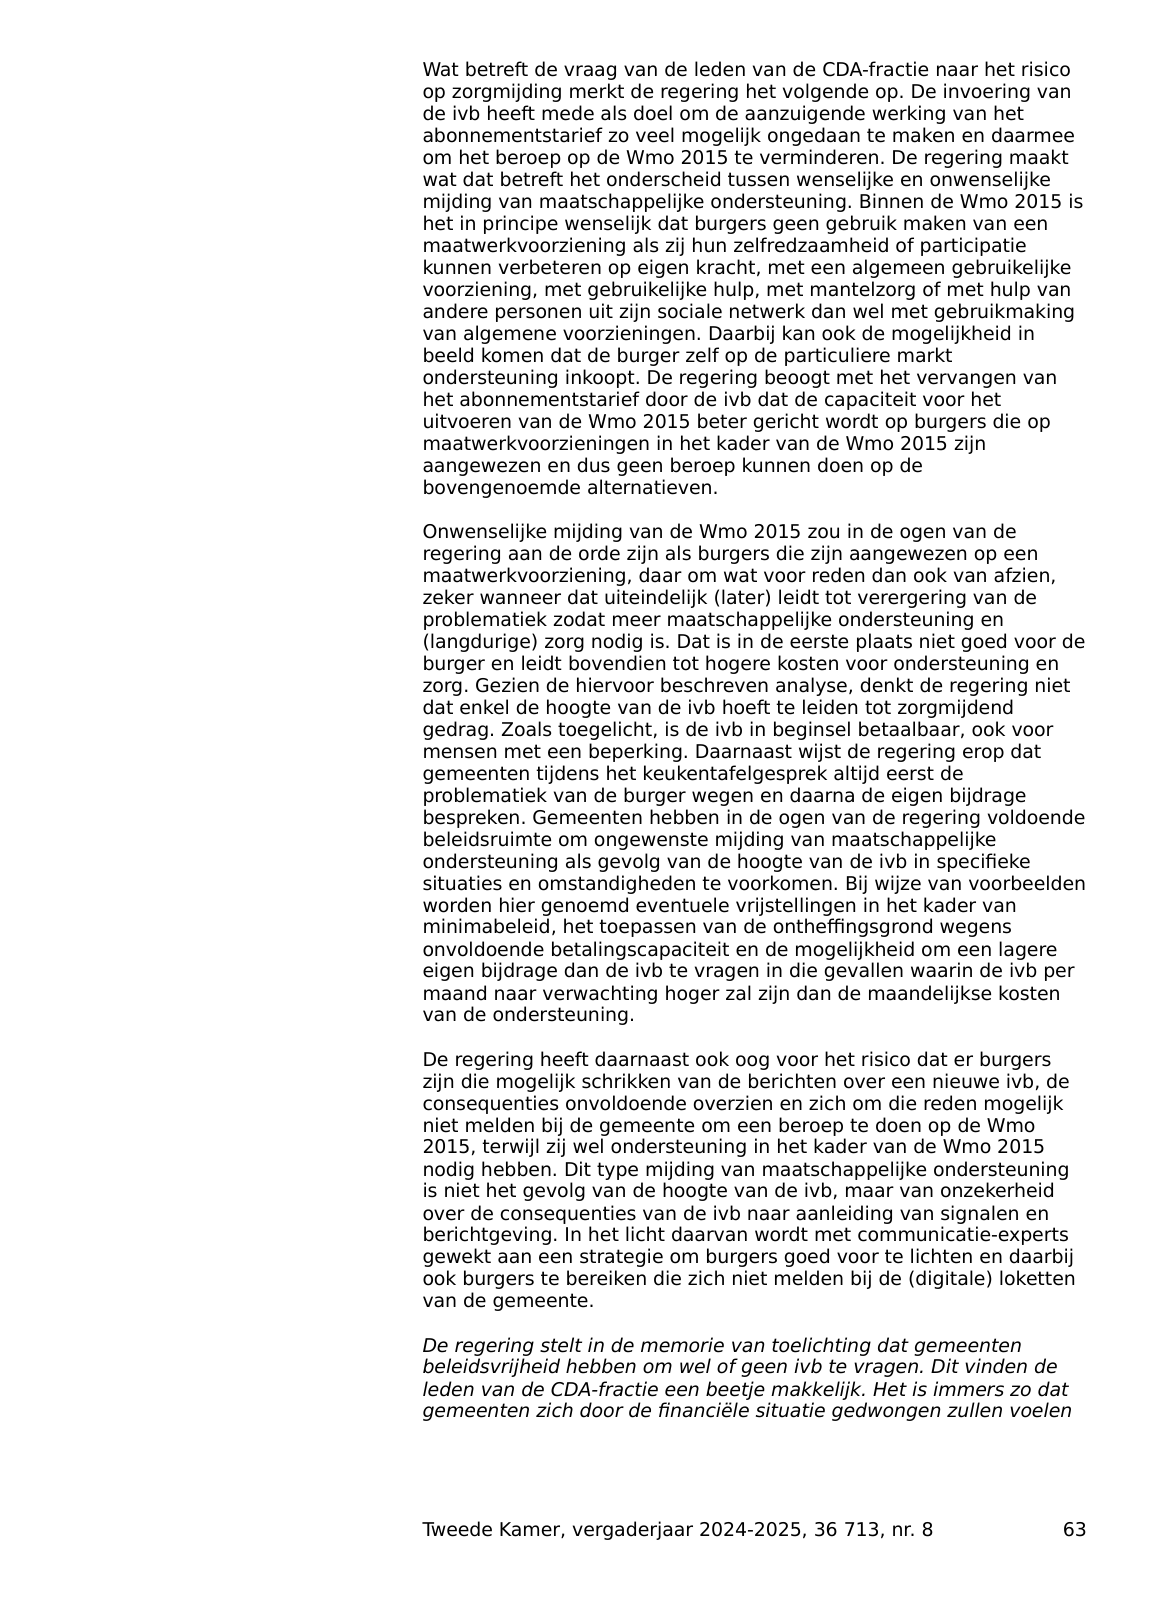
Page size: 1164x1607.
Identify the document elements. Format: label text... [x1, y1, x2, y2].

text Onwenselijke mijding van de Wmo 2015 zou in de ogen van de regering aan de orde zijn als burgers die zijn aangewezen op een maatwerkvoorziening, daar om wat voor reden dan ook van afzien, zeker wanneer dat uiteindelijk (later) leidt tot verergering van de problematiek zodat meer maatschappelijke ondersteuning en (langdurige) zorg nodig is. Dat is in de eerste plaats niet goed voor de burger en leidt bovendien tot hogere kosten voor ondersteuning en zorg. Gezien de hiervoor beschreven analyse, denkt de regering niet dat enkel de hoogte van de ivb hoeft te leiden tot zorgmijdend gedrag. Zoals toegelicht, is de ivb in beginsel betaalbaar, ook voor mensen met een beperking. Daarnaast wijst de regering erop dat gemeenten tijdens het keukentafelgesprek altijd eerst de problematiek van de burger wegen en daarna de eigen bijdrage bespreken. Gemeenten hebben in de ogen van de regering voldoende beleidsruimte om ongewenste mijding van maatschappelijke ondersteuning als gevolg van de hoogte van de ivb in specifieke situaties en omstandigheden te voorkomen. Bij wijze van voorbeelden worden hier genoemd eventuele vrijstellingen in het kader van minimabeleid, het toepassen van de ontheffingsgrond wegens onvoldoende betalingscapaciteit en de mogelijkheid om een lagere eigen bijdrage dan de ivb te vragen in die gevallen waarin de ivb per maand naar verwachting hoger zal zijn dan de maandelijkse kosten van de ondersteuning. [422, 521, 1087, 1026]
text De regering stelt in de memorie van toelichting dat gemeenten beleidsvrijheid hebben om wel of geen ivb te vragen. Dit vinden de leden van de CDA-fractie een beetje makkelijk. Het is immers zo dat gemeenten zich door de financiële situatie gedwongen zullen voelen [422, 1334, 1087, 1422]
text De regering heeft daarnaast ook oog voor het risico dat er burgers zijn die mogelijk schrikken van de berichten over een nieuwe ivb, de consequenties onvoldoende overzien en zich om die reden mogelijk niet melden bij de gemeente om een beroep te doen op de Wmo 2015, terwijl zij wel ondersteuning in het kader van de Wmo 2015 nodig hebben. Dit type mijding van maatschappelijke ondersteuning is niet het gevolg van de hoogte van de ivb, maar van onzekerheid over de consequenties van de ivb naar aanleiding van signalen en berichtgeving. In het licht daarvan wordt met communicatie-experts gewekt aan een strategie om burgers goed voor te lichten en daarbij ook burgers te bereiken die zich niet melden bij de (digitale) loketten van de gemeente. [422, 1048, 1087, 1312]
text Wat betreft de vraag van de leden van de CDA-fractie naar het risico op zorgmijding merkt de regering het volgende op. De invoering van de ivb heeft mede als doel om de aanzuigende werking van het abonnementstarief zo veel mogelijk ongedaan te maken en daarmee om het beroep op de Wmo 2015 te verminderen. De regering maakt wat dat betreft het onderscheid tussen wenselijke en onwenselijke mijding van maatschappelijke ondersteuning. Binnen de Wmo 2015 is het in principe wenselijk dat burgers geen gebruik maken van een maatwerkvoorziening als zij hun zelfredzaamheid of participatie kunnen verbeteren op eigen kracht, met een algemeen gebruikelijke voorziening, met gebruikelijke hulp, met mantelzorg of met hulp van andere personen uit zijn sociale netwerk dan wel met gebruikmaking van algemene voorzieningen. Daarbij kan ook de mogelijkheid in beeld komen dat de burger zelf op de particuliere markt ondersteuning inkoopt. De regering beoogt met het vervangen van het abonnementstarief door de ivb dat de capaciteit voor het uitvoeren van de Wmo 2015 beter gericht wordt op burgers die op maatwerkvoorzieningen in het kader van de Wmo 2015 zijn aangewezen en dus geen beroep kunnen doen op de bovengenoemde alternatieven. [422, 59, 1087, 499]
